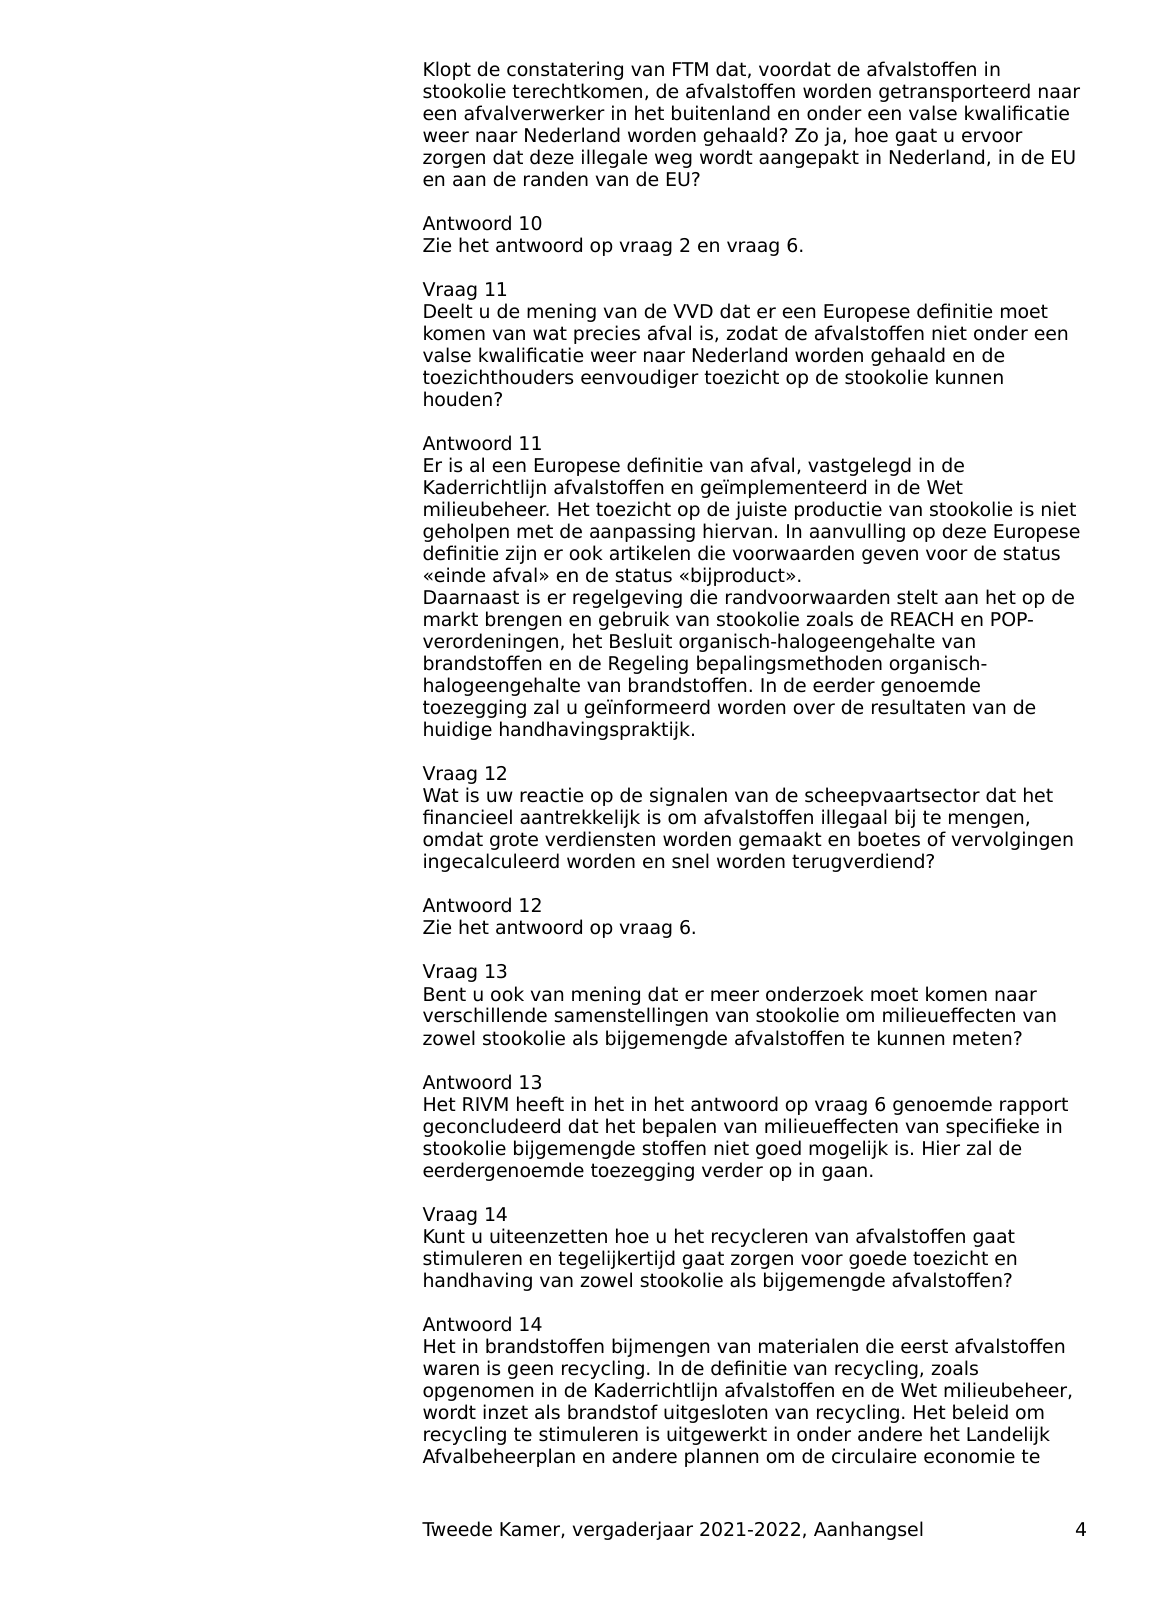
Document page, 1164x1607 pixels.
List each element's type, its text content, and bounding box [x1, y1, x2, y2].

text Bent u ook van mening dat er meer onderzoek moet komen naar verschillende samenstellingen van stookolie om milieueffecten van zowel stookolie als bijgemengde afvalstoffen te kunnen meten? [422, 983, 1087, 1049]
text Vraag 14 [422, 1204, 1087, 1226]
text Antwoord 10 [422, 213, 1087, 235]
text Zie het antwoord op vraag 6. [422, 917, 1087, 939]
text Vraag 12 [422, 763, 1087, 785]
text Het in brandstoffen bijmengen van materialen die eerst afvalstoffen waren is geen recycling. In de definitie van recycling, zoals opgenomen in de Kaderrichtlijn afvalstoffen en de Wet milieubeheer, wordt inzet als brandstof uitgesloten van recycling. Het beleid om recycling te stimuleren is uitgewerkt in onder andere het Landelijk Afvalbeheerplan en andere plannen om de circulaire economie te [422, 1336, 1087, 1468]
text Antwoord 14 [422, 1314, 1087, 1336]
text Zie het antwoord op vraag 2 en vraag 6. [422, 235, 1087, 257]
text Klopt de constatering van FTM dat, voordat de afvalstoffen in stookolie terechtkomen, de afvalstoffen worden getransporteerd naar een afvalverwerker in het buitenland en onder een valse kwalificatie weer naar Nederland worden gehaald? Zo ja, hoe gaat u ervoor zorgen dat deze illegale weg wordt aangepakt in Nederland, in de EU en aan de randen van de EU? [422, 59, 1087, 191]
text Antwoord 12 [422, 895, 1087, 917]
text Er is al een Europese definitie van afval, vastgelegd in de Kaderrichtlijn afvalstoffen en geïmplementeerd in de Wet milieubeheer. Het toezicht op de juiste productie van stookolie is niet geholpen met de aanpassing hiervan. In aanvulling op deze Europese definitie zijn er ook artikelen die voorwaarden geven voor de status «einde afval» en de status «bijproduct». [422, 455, 1087, 587]
text Vraag 13 [422, 961, 1087, 983]
text Vraag 11 [422, 279, 1087, 301]
text Daarnaast is er regelgeving die randvoorwaarden stelt aan het op de markt brengen en gebruik van stookolie zoals de REACH en POP-verordeningen, het Besluit organisch-halogeengehalte van brandstoffen en de Regeling bepalingsmethoden organisch-halogeengehalte van brandstoffen. In de eerder genoemde toezegging zal u geïnformeerd worden over de resultaten van de huidige handhavingspraktijk. [422, 587, 1087, 741]
text Kunt u uiteenzetten hoe u het recycleren van afvalstoffen gaat stimuleren en tegelijkertijd gaat zorgen voor goede toezicht en handhaving van zowel stookolie als bijgemengde afvalstoffen? [422, 1226, 1087, 1292]
text Wat is uw reactie op de signalen van de scheepvaartsector dat het financieel aantrekkelijk is om afvalstoffen illegaal bij te mengen, omdat grote verdiensten worden gemaakt en boetes of vervolgingen ingecalculeerd worden en snel worden terugverdiend? [422, 785, 1087, 873]
text Deelt u de mening van de VVD dat er een Europese definitie moet komen van wat precies afval is, zodat de afvalstoffen niet onder een valse kwalificatie weer naar Nederland worden gehaald en de toezichthouders eenvoudiger toezicht op de stookolie kunnen houden? [422, 301, 1087, 411]
text Antwoord 11 [422, 433, 1087, 455]
text Antwoord 13 [422, 1072, 1087, 1093]
text Het RIVM heeft in het in het antwoord op vraag 6 genoemde rapport geconcludeerd dat het bepalen van milieueffecten van specifieke in stookolie bijgemengde stoffen niet goed mogelijk is. Hier zal de eerdergenoemde toezegging verder op in gaan. [422, 1093, 1087, 1181]
